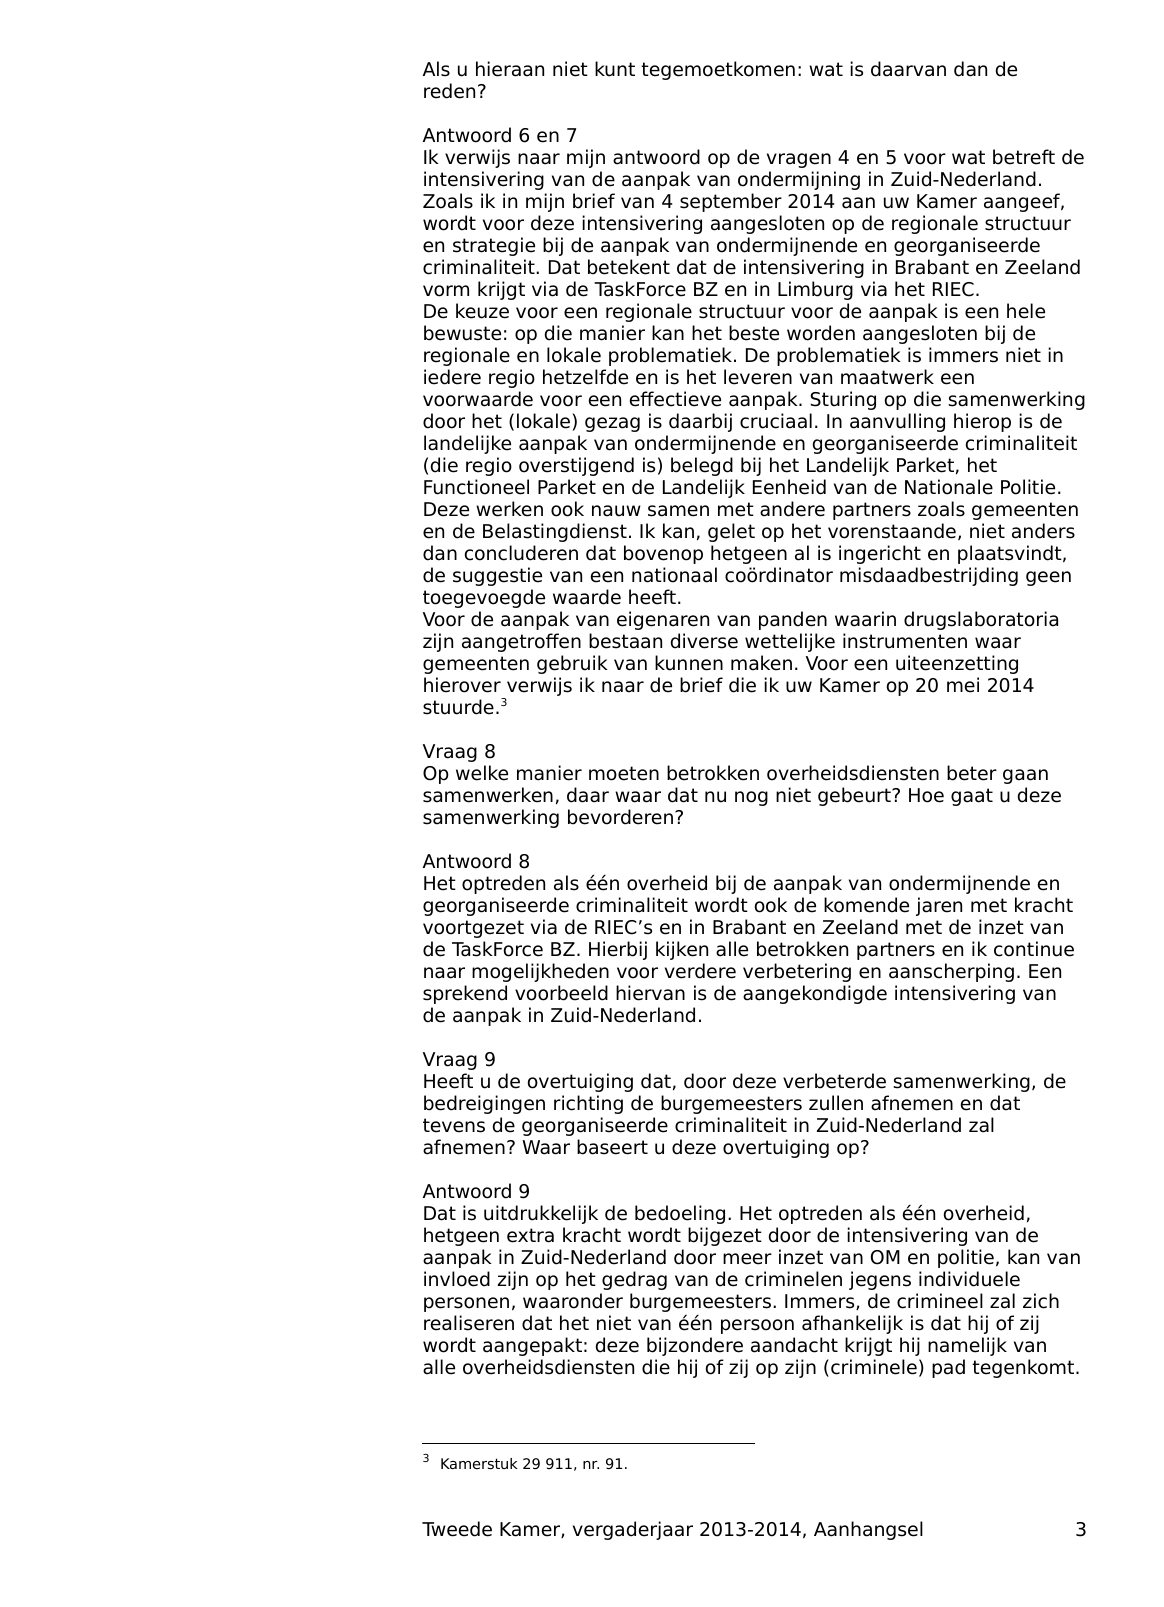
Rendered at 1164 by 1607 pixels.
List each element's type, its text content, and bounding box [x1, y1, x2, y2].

text Antwoord 8 [422, 851, 1087, 873]
text Heeft u de overtuiging dat, door deze verbeterde samenwerking, de bedreigingen richting de burgemeesters zullen afnemen en dat tevens de georganiseerde criminaliteit in Zuid-Nederland zal afnemen? Waar baseert u deze overtuiging op? [422, 1071, 1087, 1159]
text Als u hieraan niet kunt tegemoetkomen: wat is daarvan dan de reden? [422, 59, 1087, 103]
text Dat is uitdrukkelijk de bedoeling. Het optreden als één overheid, hetgeen extra kracht wordt bijgezet door de intensivering van de aanpak in Zuid-Nederland door meer inzet van OM en politie, kan van invloed zijn op het gedrag van de criminelen jegens individuele personen, waaronder burgemeesters. Immers, de crimineel zal zich realiseren dat het niet van één persoon afhankelijk is dat hij of zij wordt aangepakt: deze bijzondere aandacht krijgt hij namelijk van alle overheidsdiensten die hij of zij op zijn (criminele) pad tegenkomt. [422, 1203, 1087, 1379]
text Het optreden als één overheid bij de aanpak van ondermijnende en georganiseerde criminaliteit wordt ook de komende jaren met kracht voortgezet via de RIEC’s en in Brabant en Zeeland met de inzet van de TaskForce BZ. Hierbij kijken alle betrokken partners en ik continue naar mogelijkheden voor verdere verbetering en aanscherping. Een sprekend voorbeeld hiervan is de aangekondigde intensivering van de aanpak in Zuid-Nederland. [422, 873, 1087, 1027]
text Op welke manier moeten betrokken overheidsdiensten beter gaan samenwerken, daar waar dat nu nog niet gebeurt? Hoe gaat u deze samenwerking bevorderen? [422, 763, 1087, 829]
text De keuze voor een regionale structuur voor de aanpak is een hele bewuste: op die manier kan het beste worden aangesloten bij de regionale en lokale problematiek. De problematiek is immers niet in iedere regio hetzelfde en is het leveren van maatwerk een voorwaarde voor een effectieve aanpak. Sturing op die samenwerking door het (lokale) gezag is daarbij cruciaal. In aanvulling hierop is de landelijke aanpak van ondermijnende en georganiseerde criminaliteit (die regio overstijgend is) belegd bij het Landelijk Parket, het Functioneel Parket en de Landelijk Eenheid van de Nationale Politie. Deze werken ook nauw samen met andere partners zoals gemeenten en de Belastingdienst. Ik kan, gelet op het vorenstaande, niet anders dan concluderen dat bovenop hetgeen al is ingericht en plaatsvindt, de suggestie van een nationaal coördinator misdaadbestrijding geen toegevoegde waarde heeft. [422, 301, 1087, 609]
text Ik verwijs naar mijn antwoord op de vragen 4 en 5 voor wat betreft de intensivering van de aanpak van ondermijning in Zuid-Nederland. Zoals ik in mijn brief van 4 september 2014 aan uw Kamer aangeef, wordt voor deze intensivering aangesloten op de regionale structuur en strategie bij de aanpak van ondermijnende en georganiseerde criminaliteit. Dat betekent dat de intensivering in Brabant en Zeeland vorm krijgt via de TaskForce BZ en in Limburg via het RIEC. [422, 147, 1087, 301]
text Voor de aanpak van eigenaren van panden waarin drugslaboratoria zijn aangetroffen bestaan diverse wettelijke instrumenten waar gemeenten gebruik van kunnen maken. Voor een uiteenzetting hierover verwijs ik naar de brief die ik uw Kamer op 20 mei 2014 stuurde. [422, 609, 1087, 719]
text Kamerstuk 29 911, nr. 91. [422, 1452, 1087, 1474]
text Antwoord 6 en 7 [422, 125, 1087, 147]
text Vraag 9 [422, 1049, 1087, 1071]
text Vraag 8 [422, 741, 1087, 763]
text Antwoord 9 [422, 1181, 1087, 1203]
